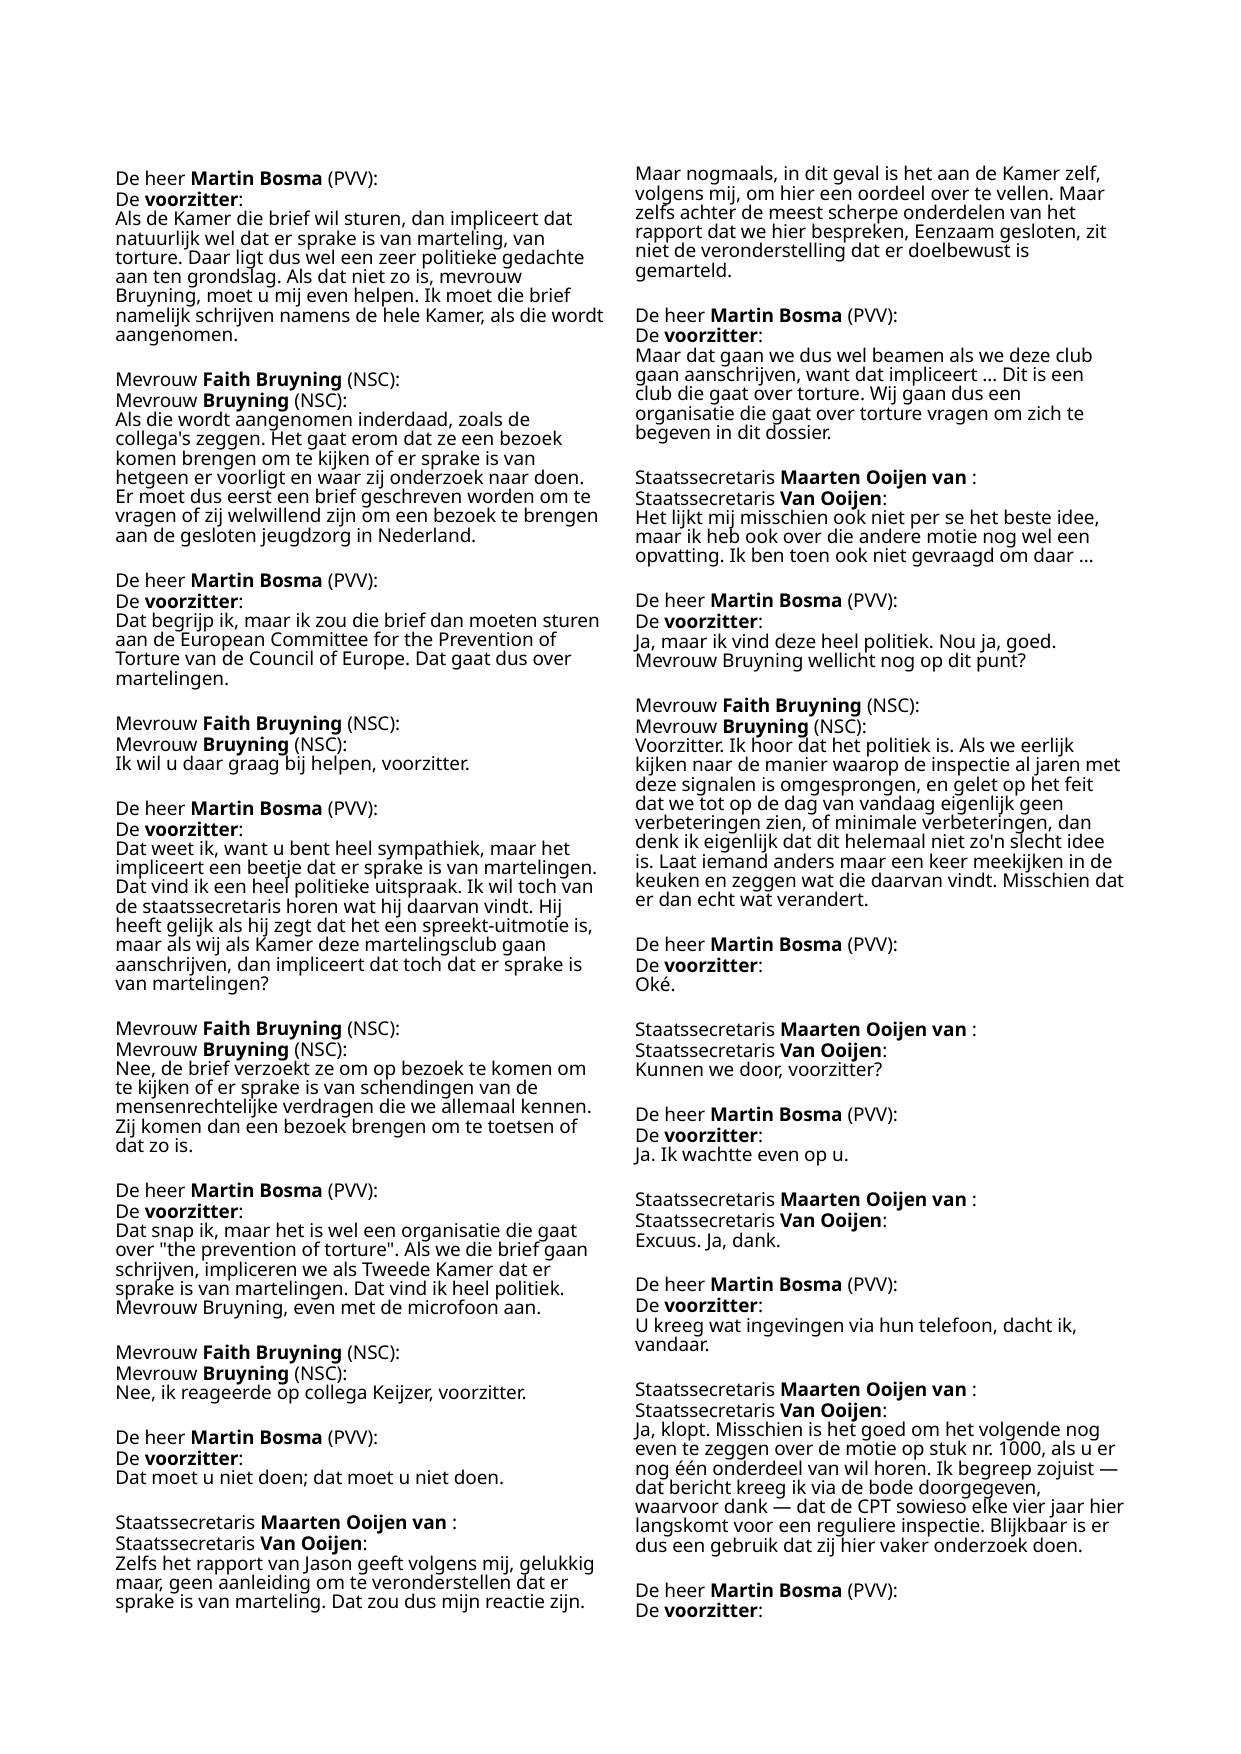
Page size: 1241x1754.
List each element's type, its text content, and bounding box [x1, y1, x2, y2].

text Mevrouw Faith Bruyning (NSC): [115, 710, 605, 736]
text Ja, klopt. Misschien is het goed om het volgende nog even te zeggen over de motie op stuk nr. 1000, als u er nog één onderdeel van wil horen. Ik begreep zojuist — dat bericht kreeg ik via de bode doorgegeven, waarvoor dank — dat de CPT sowieso elke vier jaar hier langskomt voor een reguliere inspectie. Blijkbaar is er dus een gebruik dat zij hier vaker onderzoek doen. [635, 1421, 1125, 1556]
text Maar nogmaals, in dit geval is het aan de Kamer zelf, volgens mij, om hier een oordeel over te vellen. Maar zelfs achter de meest scherpe onderdelen van het rapport dat we hier bespreken, Eenzaam gesloten, zit niet de veronderstelling dat er doelbewust is gemarteld. [635, 165, 1125, 281]
text De heer Martin Bosma (PVV): [635, 1577, 1125, 1602]
text Staatssecretaris Maarten Ooijen van : [635, 464, 1125, 490]
text De voorzitter: [635, 1127, 1125, 1146]
text Als die wordt aangenomen inderdaad, zoals de collega's zeggen. Het gaat erom dat ze een bezoek komen brengen om te kijken of er sprake is van hetgeen er voorligt en waar zij onderzoek naar doen. Er moet dus eerst een brief geschreven worden om te vragen of zij welwillend zijn om een bezoek te brengen aan de gesloten jeugdzorg in Nederland. [115, 411, 605, 546]
text Als de Kamer die brief wil sturen, dan impliceert dat natuurlijk wel dat er sprake is van marteling, van torture. Daar ligt dus wel een zeer politieke gedachte aan ten grondslag. Als dat niet zo is, mevrouw Bruyning, moet u mij even helpen. Ik moet die brief namelijk schrijven namens de hele Kamer, als die wordt aangenomen. [115, 210, 605, 345]
text De heer Martin Bosma (PVV): [635, 302, 1125, 327]
text De voorzitter: [635, 1297, 1125, 1317]
text De voorzitter: [635, 1602, 1125, 1622]
text Voorzitter. Ik hoor dat het politiek is. Als we eerlijk kijken naar de manier waarop de inspectie al jaren met deze signalen is omgesprongen, en gelet op het feit dat we tot op de dag van vandaag eigenlijk geen verbeteringen zien, of minimale verbeteringen, dan denk ik eigenlijk dat dit helemaal niet zo'n slecht idee is. Laat iemand anders maar een keer meekijken in de keuken en zeggen wat die daarvan vindt. Misschien dat er dan echt wat verandert. [635, 737, 1125, 910]
text Staatssecretaris Maarten Ooijen van : [635, 1016, 1125, 1042]
text De heer Martin Bosma (PVV): [635, 1272, 1125, 1297]
text Ik wil u daar graag bij helpen, voorzitter. [115, 755, 605, 774]
text Ja. Ik wachtte even op u. [635, 1146, 1125, 1166]
text Nee, de brief verzoekt ze om op bezoek te komen om te kijken of er sprake is van schendingen van de mensenrechtelijke verdragen die we allemaal kennen. Zij komen dan een bezoek brengen om te toetsen of dat zo is. [115, 1060, 605, 1156]
text Staatssecretaris Van Ooijen: [115, 1535, 605, 1554]
text De voorzitter: [115, 1450, 605, 1469]
text Mevrouw Bruyning (NSC): [115, 392, 605, 411]
text De voorzitter: [115, 593, 605, 612]
text De heer Martin Bosma (PVV): [115, 1177, 605, 1203]
text Dat moet u niet doen; dat moet u niet doen. [115, 1469, 605, 1489]
text Dat snap ik, maar het is wel een organisatie die gaat over "the prevention of torture". Als we die brief gaan schrijven, impliceren we als Tweede Kamer dat er sprake is van martelingen. Dat vind ik heel politiek. Mevrouw Bruyning, even met de microfoon aan. [115, 1222, 605, 1318]
text Ja, maar ik vind deze heel politiek. Nou ja, goed. Mevrouw Bruyning wellicht nog op dit punt? [635, 633, 1125, 671]
text De voorzitter: [635, 957, 1125, 976]
text De heer Martin Bosma (PVV): [115, 1424, 605, 1450]
text U kreeg wat ingevingen via hun telefoon, dacht ik, vandaar. [635, 1317, 1125, 1355]
text De voorzitter: [115, 1203, 605, 1222]
text Dat begrijp ik, maar ik zou die brief dan moeten sturen aan de European Committee for the Prevention of Torture van de Council of Europe. Dat gaat dus over martelingen. [115, 612, 605, 689]
text Staatssecretaris Van Ooijen: [635, 1212, 1125, 1232]
text Mevrouw Bruyning (NSC): [635, 718, 1125, 737]
text De voorzitter: [115, 821, 605, 840]
text Staatssecretaris Van Ooijen: [635, 1042, 1125, 1061]
text Maar dat gaan we dus wel beamen als we deze club gaan aanschrijven, want dat impliceert … Dit is een club die gaat over torture. Wij gaan dus een organisatie die gaat over torture vragen om zich te begeven in dit dossier. [635, 347, 1125, 443]
text Staatssecretaris Maarten Ooijen van : [635, 1187, 1125, 1212]
text De heer Martin Bosma (PVV): [635, 588, 1125, 613]
text De voorzitter: [115, 191, 605, 210]
text De voorzitter: [635, 613, 1125, 633]
text Mevrouw Faith Bruyning (NSC): [115, 366, 605, 392]
text Nee, ik reageerde op collega Keijzer, voorzitter. [115, 1384, 605, 1403]
text Oké. [635, 976, 1125, 996]
text De heer Martin Bosma (PVV): [635, 1101, 1125, 1127]
text Staatssecretaris Van Ooijen: [635, 1402, 1125, 1421]
text De heer Martin Bosma (PVV): [115, 165, 605, 191]
text De heer Martin Bosma (PVV): [115, 795, 605, 821]
text Staatssecretaris Maarten Ooijen van : [115, 1509, 605, 1535]
text Staatssecretaris Maarten Ooijen van : [635, 1376, 1125, 1402]
text Mevrouw Bruyning (NSC): [115, 736, 605, 755]
text Mevrouw Faith Bruyning (NSC): [115, 1339, 605, 1365]
text Staatssecretaris Van Ooijen: [635, 490, 1125, 509]
text Kunnen we door, voorzitter? [635, 1061, 1125, 1081]
text Het lijkt mij misschien ook niet per se het beste idee, maar ik heb ook over die andere motie nog wel een opvatting. Ik ben toen ook niet gevraagd om daar … [635, 509, 1125, 567]
text Excuus. Ja, dank. [635, 1232, 1125, 1251]
text Mevrouw Faith Bruyning (NSC): [115, 1015, 605, 1041]
text Zelfs het rapport van Jason geeft volgens mij, gelukkig maar, geen aanleiding om te veronderstellen dat er sprake is van marteling. Dat zou dus mijn reactie zijn. [115, 1554, 605, 1612]
text De heer Martin Bosma (PVV): [115, 567, 605, 593]
text Mevrouw Bruyning (NSC): [115, 1365, 605, 1384]
text De voorzitter: [635, 327, 1125, 347]
text Mevrouw Faith Bruyning (NSC): [635, 692, 1125, 718]
text Mevrouw Bruyning (NSC): [115, 1041, 605, 1060]
text De heer Martin Bosma (PVV): [635, 931, 1125, 957]
text Dat weet ik, want u bent heel sympathiek, maar het impliceert een beetje dat er sprake is van martelingen. Dat vind ik een heel politieke uitspraak. Ik wil toch van de staatssecretaris horen wat hij daarvan vindt. Hij heeft gelijk als hij zegt dat het een spreekt-uitmotie is, maar als wij als Kamer deze martelingsclub gaan aanschrijven, dan impliceert dat toch dat er sprake is van martelingen? [115, 840, 605, 994]
